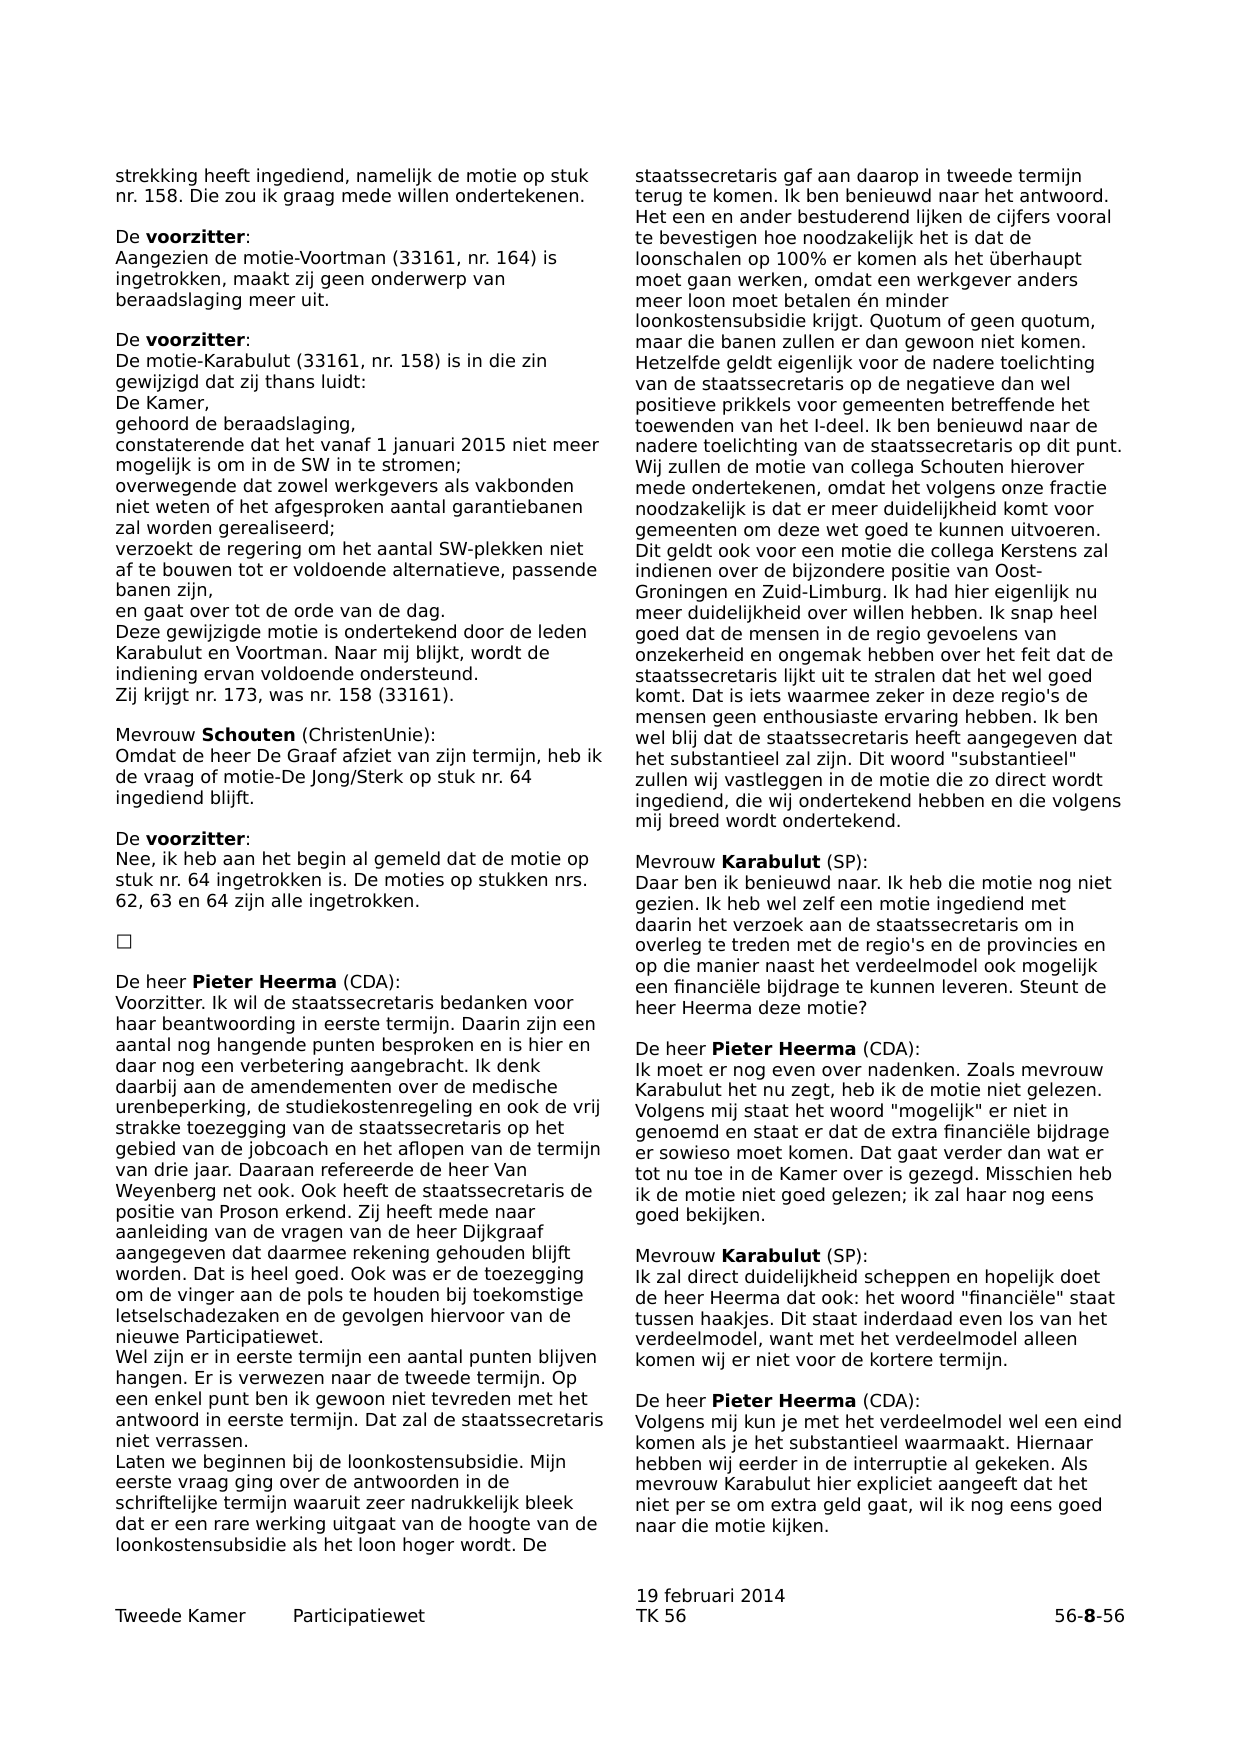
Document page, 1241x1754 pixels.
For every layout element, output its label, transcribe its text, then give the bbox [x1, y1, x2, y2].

text overwegende dat zowel werkgevers als vakbonden niet weten of het afgesproken aantal garantiebanen zal worden gerealiseerd; [115, 476, 605, 538]
text Aangezien de motie-Voortman (33161, nr. 164) is ingetrokken, maakt zij geen onderwerp van beraadslaging meer uit. [115, 248, 605, 310]
text De Kamer, [115, 393, 605, 413]
text gehoord de beraadslaging, [115, 413, 605, 434]
text De voorzitter: [115, 330, 605, 351]
text De voorzitter: [115, 828, 605, 849]
text Mevrouw Karabulut (SP): [635, 852, 1125, 873]
text De heer Pieter Heerma (CDA): [115, 972, 605, 993]
text De motie-Karabulut (33161, nr. 158) is in die zin gewijzigd dat zij thans luidt: [115, 351, 605, 393]
text De voorzitter: [115, 227, 605, 248]
text Voorzitter. Ik wil de staatssecretaris bedanken voor haar beantwoording in eerste termijn. Daarin zijn een aantal nog hangende punten besproken en is hier en daar nog een verbetering aangebracht. Ik denk daarbij aan de amendementen over de medische urenbeperking, de studiekostenregeling en ook de vrij strakke toezegging van de staatssecretaris op het gebied van de jobcoach en het aflopen van de termijn van drie jaar. Daaraan refereerde de heer Van Weyenberg net ook. Ook heeft de staatssecretaris de positie van Proson erkend. Zij heeft mede naar aanleiding van de vragen van de heer Dijkgraaf aangegeven dat daarmee rekening gehouden blijft worden. Dat is heel goed. Ook was er de toezegging om de vinger aan de pols te houden bij toekomstige letselschadezaken en de gevolgen hiervoor van de nieuwe Participatiewet. [115, 993, 605, 1347]
text Omdat de heer De Graaf afziet van zijn termijn, heb ik de vraag of motie-De Jong/Sterk op stuk nr. 64 ingediend blijft. [115, 746, 605, 808]
text Volgens mij kun je met het verdeelmodel wel een eind komen als je het substantieel waarmaakt. Hiernaar hebben wij eerder in de interruptie al gekeken. Als mevrouw Karabulut hier expliciet aangeeft dat het niet per se om extra geld gaat, wil ik nog eens goed naar die motie kijken. [635, 1412, 1125, 1537]
text ⬜ [115, 932, 605, 952]
text staatssecretaris gaf aan daarop in tweede termijn terug te komen. Ik ben benieuwd naar het antwoord. Het een en ander bestuderend lijken de cijfers vooral te bevestigen hoe noodzakelijk het is dat de loonschalen op 100% er komen als het überhaupt moet gaan werken, omdat een werkgever anders meer loon moet betalen én minder loonkostensubsidie krijgt. Quotum of geen quotum, maar die banen zullen er dan gewoon niet komen. Hetzelfde geldt eigenlijk voor de nadere toelichting van de staatssecretaris op de negatieve dan wel positieve prikkels voor gemeenten betreffende het toewenden van het I-deel. Ik ben benieuwd naar de nadere toelichting van de staatssecretaris op dit punt. Wij zullen de motie van collega Schouten hierover mede ondertekenen, omdat het volgens onze fractie noodzakelijk is dat er meer duidelijkheid komt voor gemeenten om deze wet goed te kunnen uitvoeren. Dit geldt ook voor een motie die collega Kerstens zal indienen over de bijzondere positie van Oost-Groningen en Zuid-Limburg. Ik had hier eigenlijk nu meer duidelijkheid over willen hebben. Ik snap heel goed dat de mensen in de regio gevoelens van onzekerheid en ongemak hebben over het feit dat de staatssecretaris lijkt uit te stralen dat het wel goed komt. Dat is iets waarmee zeker in deze regio's de mensen geen enthousiaste ervaring hebben. Ik ben wel blij dat de staatssecretaris heeft aangegeven dat het substantieel zal zijn. Dit woord "substantieel" zullen wij vastleggen in de motie die zo direct wordt ingediend, die wij ondertekend hebben en die volgens mij breed wordt ondertekend. [635, 165, 1125, 832]
text Zij krijgt nr. 173, was nr. 158 (33161). [115, 684, 605, 705]
text De heer Pieter Heerma (CDA): [635, 1391, 1125, 1412]
text Mevrouw Schouten (ChristenUnie): [115, 725, 605, 746]
text Ik moet er nog even over nadenken. Zoals mevrouw Karabulut het nu zegt, heb ik de motie niet gelezen. Volgens mij staat het woord "mogelijk" er niet in genoemd en staat er dat de extra financiële bijdrage er sowieso moet komen. Dat gaat verder dan wat er tot nu toe in de Kamer over is gezegd. Misschien heb ik de motie niet goed gelezen; ik zal haar nog eens goed bekijken. [635, 1059, 1125, 1226]
text Ik zal direct duidelijkheid scheppen en hopelijk doet de heer Heerma dat ook: het woord "financiële" staat tussen haakjes. Dit staat inderdaad even los van het verdeelmodel, want met het verdeelmodel alleen komen wij er niet voor de kortere termijn. [635, 1267, 1125, 1371]
text Deze gewijzigde motie is ondertekend door de leden Karabulut en Voortman. Naar mij blijkt, wordt de indiening ervan voldoende ondersteund. [115, 622, 605, 684]
text De heer Pieter Heerma (CDA): [635, 1038, 1125, 1059]
text en gaat over tot de orde van de dag. [115, 601, 605, 622]
text Daar ben ik benieuwd naar. Ik heb die motie nog niet gezien. Ik heb wel zelf een motie ingediend met daarin het verzoek aan de staatssecretaris om in overleg te treden met de regio's en de provincies en op die manier naast het verdeelmodel ook mogelijk een financiële bijdrage te kunnen leveren. Steunt de heer Heerma deze motie? [635, 873, 1125, 1018]
text Mevrouw Karabulut (SP): [635, 1246, 1125, 1267]
text Wel zijn er in eerste termijn een aantal punten blijven hangen. Er is verwezen naar de tweede termijn. Op een enkel punt ben ik gewoon niet tevreden met het antwoord in eerste termijn. Dat zal de staatssecretaris niet verrassen. [115, 1347, 605, 1451]
text Laten we beginnen bij de loonkostensubsidie. Mijn eerste vraag ging over de antwoorden in de schriftelijke termijn waaruit zeer nadrukkelijk bleek dat er een rare werking uitgaat van de hoogte van de loonkostensubsidie als het loon hoger wordt. De [115, 1451, 605, 1556]
text constaterende dat het vanaf 1 januari 2015 niet meer mogelijk is om in de SW in te stromen; [115, 434, 605, 476]
text verzoekt de regering om het aantal SW-plekken niet af te bouwen tot er voldoende alternatieve, passende banen zijn, [115, 538, 605, 601]
text Nee, ik heb aan het begin al gemeld dat de motie op stuk nr. 64 ingetrokken is. De moties op stukken nrs. 62, 63 en 64 zijn alle ingetrokken. [115, 849, 605, 912]
text strekking heeft ingediend, namelijk de motie op stuk nr. 158. Die zou ik graag mede willen ondertekenen. [115, 165, 605, 207]
